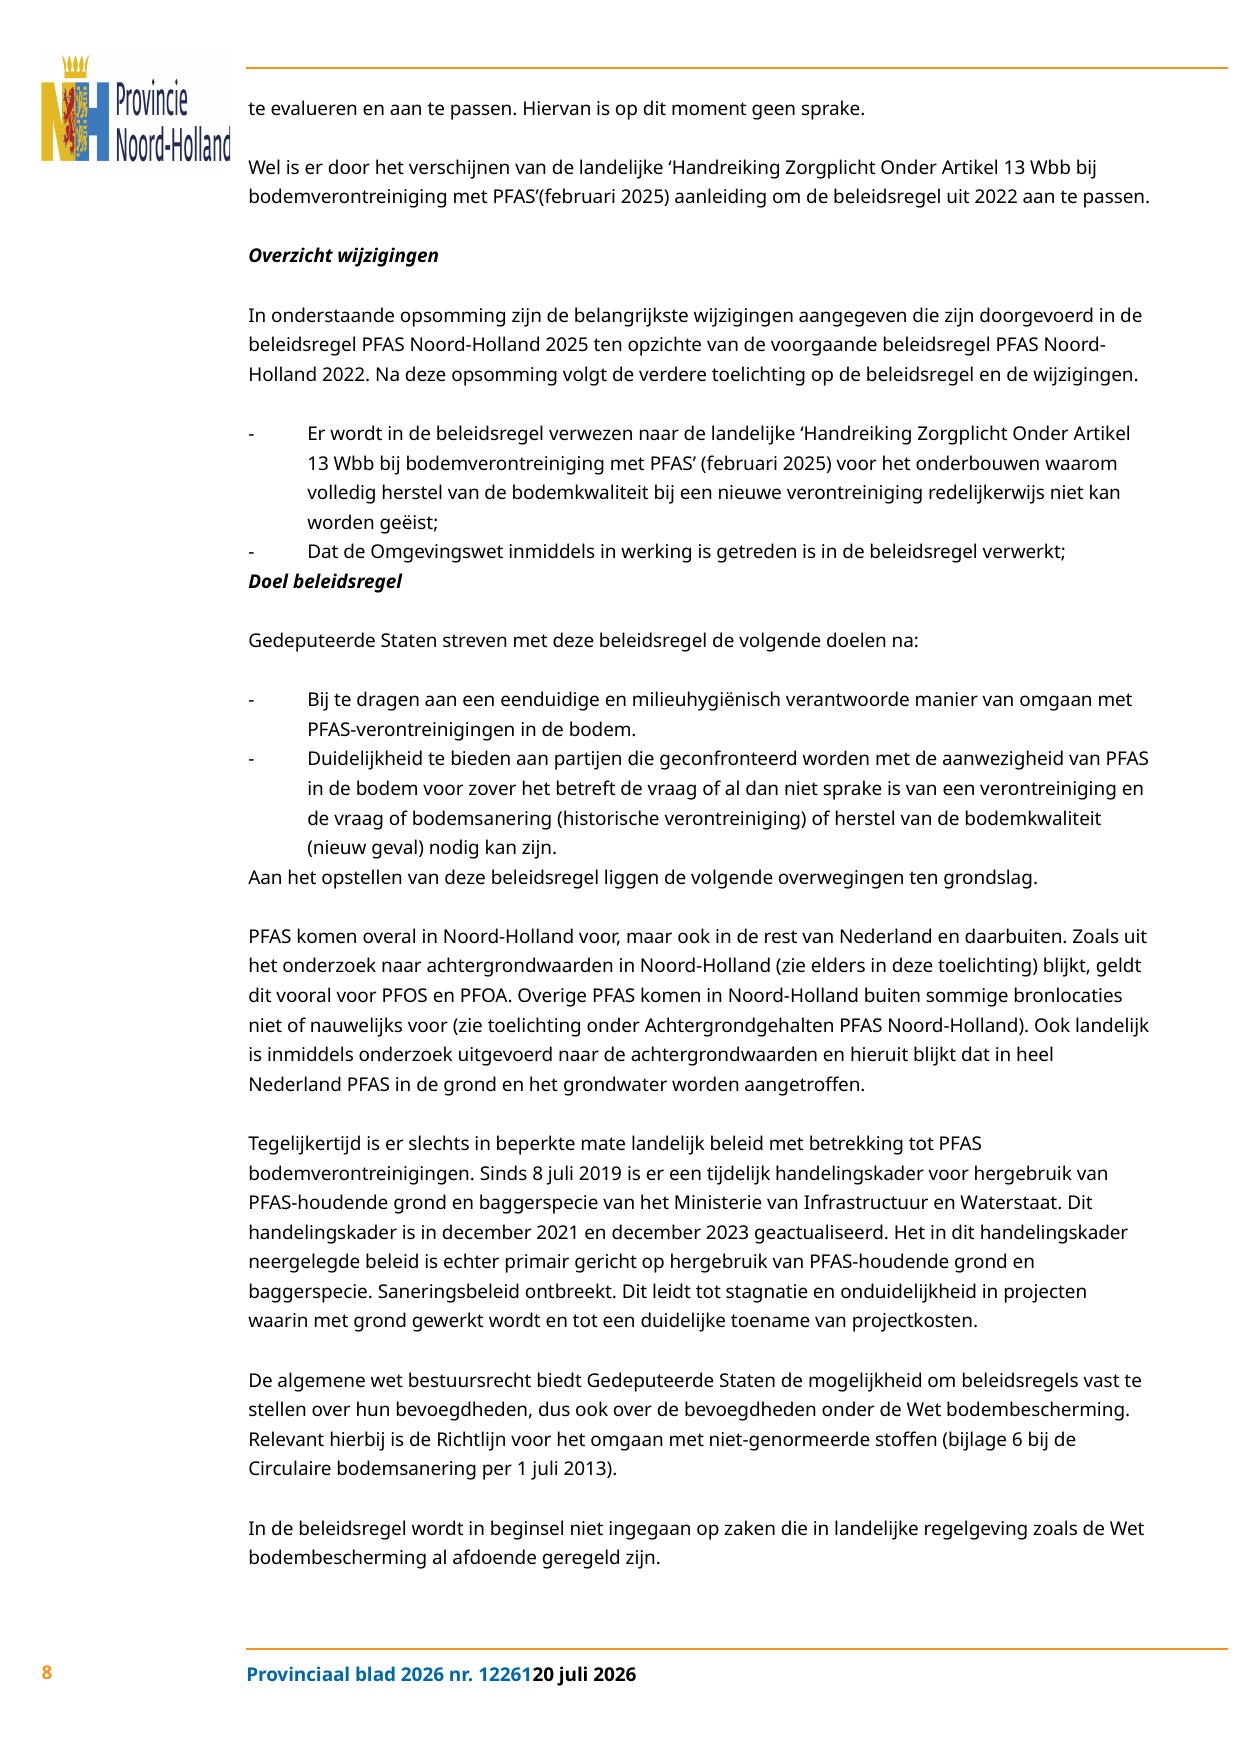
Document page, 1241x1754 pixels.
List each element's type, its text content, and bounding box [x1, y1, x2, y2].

text Overzicht wijzigingen [248, 243, 1152, 268]
text In de beleidsregel wordt in beginsel niet ingegaan op zaken die in landelijke regelgeving zoals de Wet bodembescherming al afdoende geregeld zijn. [248, 1515, 1152, 1570]
text te evalueren en aan te passen. Hiervan is op dit moment geen sprake. [248, 95, 1152, 121]
text PFAS komen overal in Noord-Holland voor, maar ook in de rest van Nederland en daarbuiten. Zoals uit het onderzoek naar achtergrondwaarden in Noord-Holland (zie elders in deze toelichting) blijkt, geldt dit vooral voor PFOS en PFOA. Overige PFAS komen in Noord-Holland buiten sommige bronlocaties niet of nauwelijks voor (zie toelichting onder Achtergrondgehalten PFAS Noord-Holland). Ook landelijk is inmiddels onderzoek uitgevoerd naar de achtergrondwaarden en hieruit blijkt dat in heel Nederland PFAS in de grond en het grondwater worden aangetroffen. [248, 923, 1152, 1097]
picture [41, 47, 231, 172]
text Doel beleidsregel [248, 568, 1152, 594]
list Er wordt in de beleidsregel verwezen naar de landelijke ‘Handreiking Zorgplicht Onder Artikel 13 Wbb bij bodemverontreiniging met PFAS’ (februari 2025) voor het onderbouwen waarom volledig herstel van de bodemkwaliteit bij een nieuwe verontreiniging redelijkerwijs niet kan worden geëist; [248, 420, 1152, 535]
list Dat de Omgevingswet inmiddels in werking is getreden is in de beleidsregel verwerkt; [248, 538, 1152, 564]
list Bij te dragen aan een eenduidige en milieuhygiënisch verantwoorde manier van omgaan met PFAS-verontreinigingen in de bodem. [248, 686, 1152, 742]
text De algemene wet bestuursrecht biedt Gedeputeerde Staten de mogelijkheid om beleidsregels vast te stellen over hun bevoegdheden, dus ook over de bevoegdheden onder de Wet bodembescherming. Relevant hierbij is de Richtlijn voor het omgaan met niet-genormeerde stoffen (bijlage 6 bij de Circulaire bodemsanering per 1 juli 2013). [248, 1367, 1152, 1481]
text Aan het opstellen van deze beleidsregel liggen de volgende overwegingen ten grondslag. [248, 864, 1152, 890]
text In onderstaande opsomming zijn de belangrijkste wijzigingen aangegeven die zijn doorgevoerd in de beleidsregel PFAS Noord-Holland 2025 ten opzichte van de voorgaande beleidsregel PFAS Noord-Holland 2022. Na deze opsomming volgt de verdere toelichting op de beleidsregel en de wijzigingen. [248, 302, 1152, 387]
text Gedeputeerde Staten streven met deze beleidsregel de volgende doelen na: [248, 627, 1152, 653]
list Duidelijkheid te bieden aan partijen die geconfronteerd worden met de aanwezigheid van PFAS in de bodem voor zover het betreft de vraag of al dan niet sprake is van een verontreiniging en de vraag of bodemsanering (historische verontreiniging) of herstel van de bodemkwaliteit (nieuw geval) nodig kan zijn. [248, 746, 1152, 860]
text Tegelijkertijd is er slechts in beperkte mate landelijk beleid met betrekking tot PFAS bodemverontreinigingen. Sinds 8 juli 2019 is er een tijdelijk handelingskader voor hergebruik van PFAS-houdende grond en baggerspecie van het Ministerie van Infrastructuur en Waterstaat. Dit handelingskader is in december 2021 en december 2023 geactualiseerd. Het in dit handelingskader neergelegde beleid is echter primair gericht op hergebruik van PFAS-houdende grond en baggerspecie. Saneringsbeleid ontbreekt. Dit leidt tot stagnatie en onduidelijkheid in projecten waarin met grond gewerkt wordt en tot een duidelijke toename van projectkosten. [248, 1130, 1152, 1333]
text Wel is er door het verschijnen van de landelijke ‘Handreiking Zorgplicht Onder Artikel 13 Wbb bij bodemverontreiniging met PFAS’(februari 2025) aanleiding om de beleidsregel uit 2022 aan te passen. [248, 154, 1152, 209]
